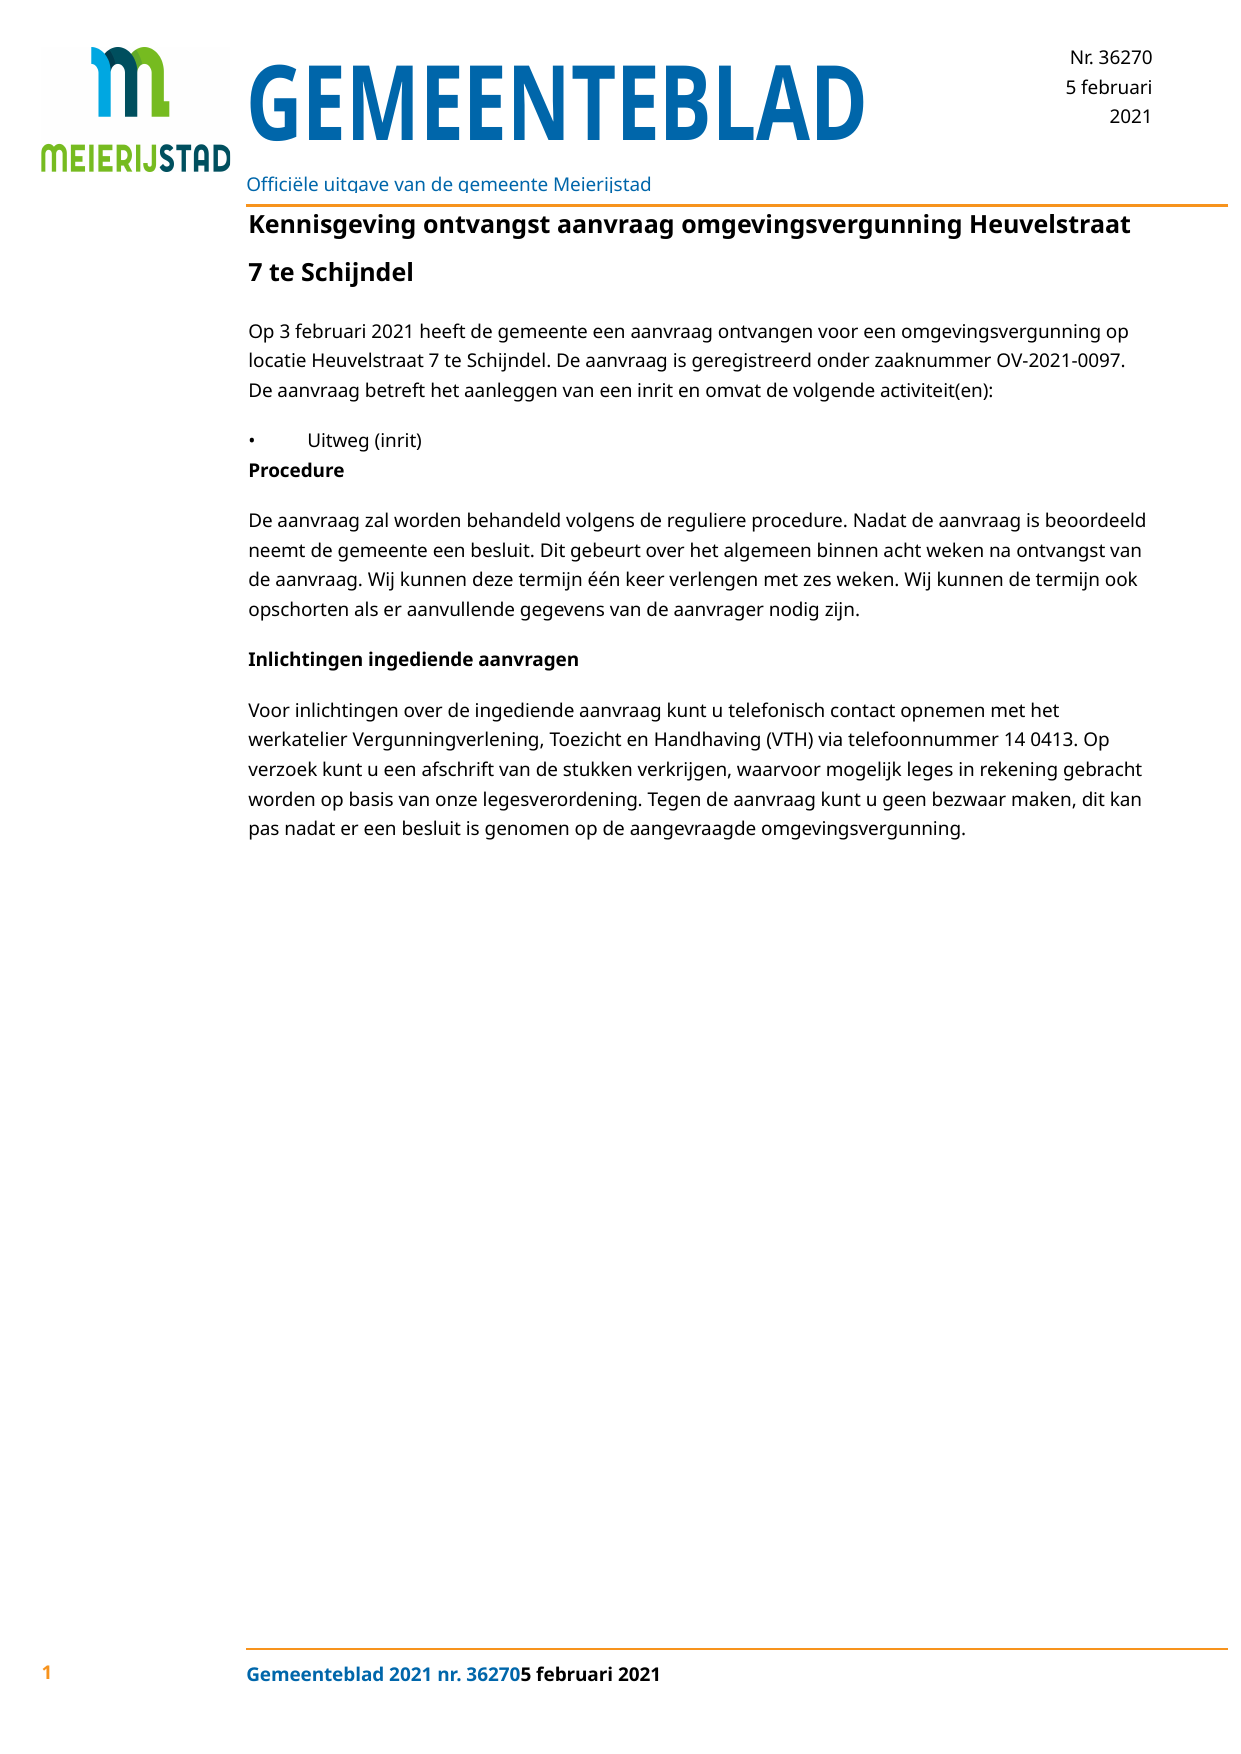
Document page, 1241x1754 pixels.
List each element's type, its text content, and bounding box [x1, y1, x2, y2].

text De aanvraag zal worden behandeld volgens de reguliere procedure. Nadat de aanvraag is beoordeeld neemt de gemeente een besluit. Dit gebeurt over het algemeen binnen acht weken na ontvangst van de aanvraag. Wij kunnen deze termijn één keer verlengen met zes weken. Wij kunnen de termijn ook opschorten als er aanvullende gegevens van de aanvrager nodig zijn. [248, 507, 1152, 622]
text Kennisgeving ontvangst aanvraag omgevingsvergunning Heuvelstraat 7 te Schijndel [248, 207, 1152, 288]
list Uitweg (inrit) [248, 427, 1152, 453]
text Voor inlichtingen over de ingediende aanvraag kunt u telefonisch contact opnemen met het werkatelier Vergunningverlening, Toezicht en Handhaving (VTH) via telefoonnummer 14 0413. Op verzoek kunt u een afschrift van de stukken verkrijgen, waarvoor mogelijk leges in rekening gebracht worden op basis van onze legesverordening. Tegen de aanvraag kunt u geen bezwaar maken, dit kan pas nadat er een besluit is genomen op de aangevraagde omgevingsvergunning. [248, 697, 1152, 841]
text Procedure [248, 457, 1152, 483]
picture [41, 47, 231, 172]
text Inlichtingen ingediende aanvragen [248, 647, 1152, 672]
text Op 3 februari 2021 heeft de gemeente een aanvraag ontvangen voor een omgevingsvergunning op locatie Heuvelstraat 7 te Schijndel. De aanvraag is geregistreerd onder zaaknummer OV-2021-0097. De aanvraag betreft het aanleggen van een inrit en omvat de volgende activiteit(en): [248, 318, 1152, 403]
